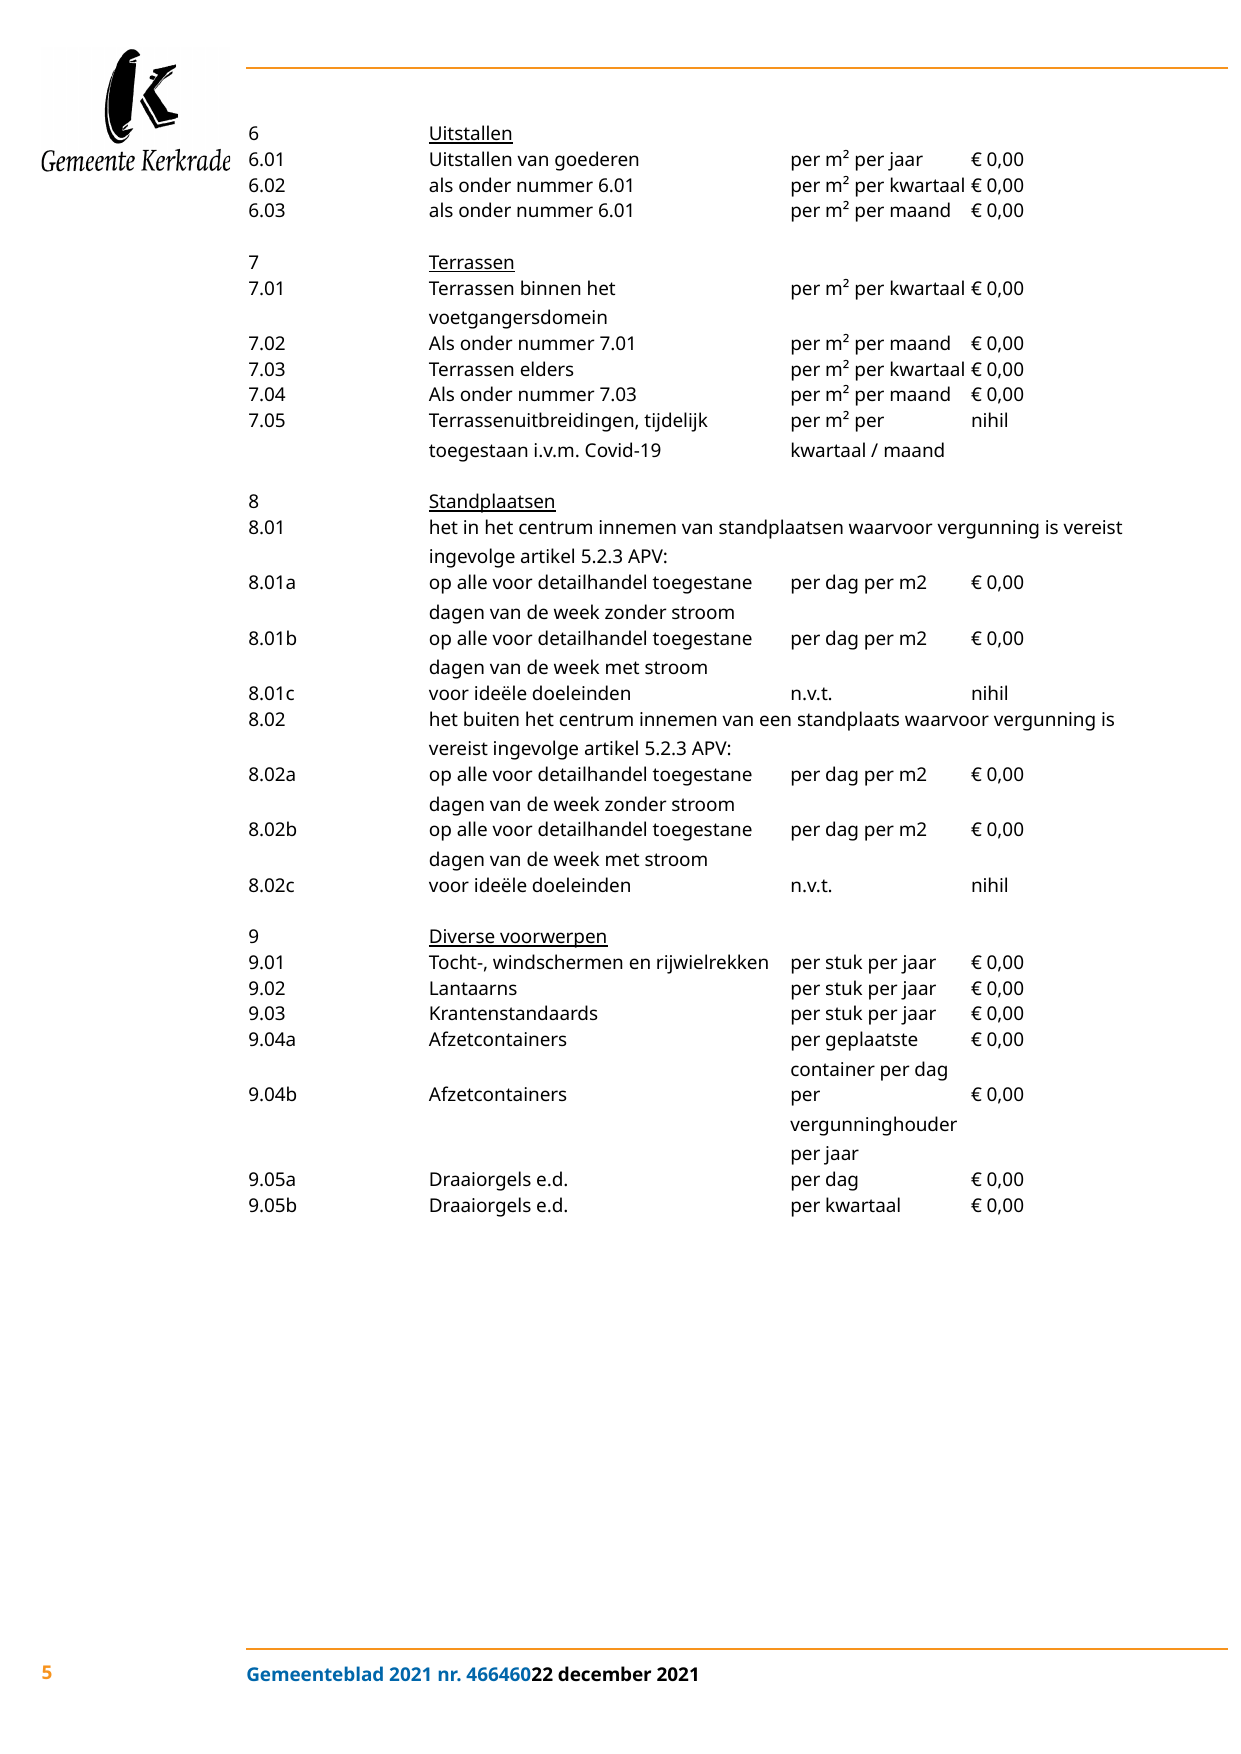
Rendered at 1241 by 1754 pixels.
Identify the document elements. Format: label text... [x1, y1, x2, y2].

table_cell € 0,00 [971, 356, 1152, 382]
table_cell 8 [248, 489, 429, 514]
table_cell 7 [248, 249, 429, 275]
table_cell per m² per kwartaal [790, 172, 971, 198]
table_cell € 0,00 [971, 625, 1152, 680]
table_cell Terrassenuitbreidingen, tijdelijk toegestaan i.v.m. Covid-19 [429, 408, 790, 463]
table_cell per dag per m2 [790, 625, 971, 680]
table_cell per m² per maand [790, 382, 971, 407]
table_cell per dag per m2 [790, 816, 971, 872]
table_cell 6.03 [248, 198, 429, 223]
table_cell nihil [971, 872, 1152, 897]
table_cell [790, 898, 971, 923]
table_cell € 0,00 [971, 146, 1152, 172]
table_cell € 0,00 [971, 1081, 1152, 1166]
table_cell Uitstallen [429, 121, 790, 146]
table_cell [248, 463, 429, 488]
table_cell [790, 249, 971, 275]
table_cell [971, 898, 1152, 923]
table_cell [790, 489, 971, 514]
table_cell per kwartaal [790, 1192, 971, 1218]
table_cell [971, 249, 1152, 275]
table_cell [971, 224, 1152, 249]
table_cell € 0,00 [971, 816, 1152, 872]
table_cell 6 [248, 121, 429, 146]
table_cell Diverse voorwerpen [429, 923, 790, 949]
table_cell per m² per kwartaal [790, 275, 971, 330]
table_cell 7.04 [248, 382, 429, 407]
table_cell 8.02b [248, 816, 429, 872]
table_cell als onder nummer 6.01 [429, 198, 790, 223]
table_cell 8.01 [248, 514, 429, 569]
table_cell op alle voor detailhandel toegestane dagen van de week zonder stroom [429, 761, 790, 816]
table_cell Tocht-, windschermen en rijwielrekken [429, 949, 790, 975]
table_cell nihil [971, 680, 1152, 706]
table_cell [429, 463, 790, 488]
table_cell per m² per kwartaal [790, 356, 971, 382]
table_cell [971, 923, 1152, 949]
table_cell 9.04a [248, 1026, 429, 1081]
table_cell € 0,00 [971, 1192, 1152, 1218]
table_cell [429, 224, 790, 249]
table_cell [248, 95, 429, 121]
table_cell n.v.t. [790, 680, 971, 706]
table_cell 8.01b [248, 625, 429, 680]
table_cell als onder nummer 6.01 [429, 172, 790, 198]
table_cell € 0,00 [971, 1026, 1152, 1081]
table_cell [971, 489, 1152, 514]
table_cell Standplaatsen [429, 489, 790, 514]
table_cell Draaiorgels e.d. [429, 1166, 790, 1192]
table_cell € 0,00 [971, 1166, 1152, 1192]
picture [41, 47, 231, 172]
table_cell [790, 95, 971, 121]
table_cell € 0,00 [971, 275, 1152, 330]
table_cell 7.02 [248, 330, 429, 356]
table_cell Als onder nummer 7.03 [429, 382, 790, 407]
table_cell Als onder nummer 7.01 [429, 330, 790, 356]
table_cell € 0,00 [971, 1000, 1152, 1026]
table_cell [971, 95, 1152, 121]
table_cell 9.01 [248, 949, 429, 975]
table_cell per vergunninghouder per jaar [790, 1081, 971, 1166]
table_cell 9.02 [248, 975, 429, 1000]
table_cell € 0,00 [971, 975, 1152, 1000]
table_cell per m² per maand [790, 330, 971, 356]
table_cell € 0,00 [971, 330, 1152, 356]
table_cell Lantaarns [429, 975, 790, 1000]
table_cell 9.04b [248, 1081, 429, 1166]
table_cell € 0,00 [971, 761, 1152, 816]
table_cell 9.03 [248, 1000, 429, 1026]
table_cell 7.01 [248, 275, 429, 330]
table_cell het in het centrum innemen van standplaatsen waarvoor vergunning is vereist ingevolge artikel 5.2.3 APV: [429, 514, 1152, 569]
table_cell 8.01c [248, 680, 429, 706]
table_cell nihil [971, 408, 1152, 463]
table_cell per dag [790, 1166, 971, 1192]
table_cell voor ideële doeleinden [429, 872, 790, 897]
table_cell voor ideële doeleinden [429, 680, 790, 706]
table_cell 7.03 [248, 356, 429, 382]
table_cell per dag per m2 [790, 570, 971, 625]
table_cell per dag per m2 [790, 761, 971, 816]
table_cell € 0,00 [971, 382, 1152, 407]
table_cell 8.01a [248, 570, 429, 625]
table_cell [971, 121, 1152, 146]
table_cell € 0,00 [971, 949, 1152, 975]
table_cell [790, 121, 971, 146]
table_cell 8.02 [248, 706, 429, 761]
table_cell per geplaatste container per dag [790, 1026, 971, 1081]
table_cell Terrassen [429, 249, 790, 275]
table_cell [790, 463, 971, 488]
table_cell 8.02a [248, 761, 429, 816]
table_cell [429, 95, 790, 121]
table_cell op alle voor detailhandel toegestane dagen van de week zonder stroom [429, 570, 790, 625]
table_cell Draaiorgels e.d. [429, 1192, 790, 1218]
table_cell [790, 224, 971, 249]
table_cell n.v.t. [790, 872, 971, 897]
table_cell 9 [248, 923, 429, 949]
table_cell op alle voor detailhandel toegestane dagen van de week met stroom [429, 625, 790, 680]
table_cell [790, 923, 971, 949]
table_cell € 0,00 [971, 172, 1152, 198]
table_cell per m² per kwartaal / maand [790, 408, 971, 463]
table_cell per stuk per jaar [790, 1000, 971, 1026]
table_cell het buiten het centrum innemen van een standplaats waarvoor vergunning is vereist ingevolge artikel 5.2.3 APV: [429, 706, 1152, 761]
table_cell Afzetcontainers [429, 1081, 790, 1166]
table_cell 6.02 [248, 172, 429, 198]
table_cell Krantenstandaards [429, 1000, 790, 1026]
table_cell 8.02c [248, 872, 429, 897]
table_cell per stuk per jaar [790, 949, 971, 975]
table_cell 9.05b [248, 1192, 429, 1218]
table_cell Terrassen elders [429, 356, 790, 382]
table_cell [971, 463, 1152, 488]
table_cell [248, 898, 429, 923]
table_cell per m² per jaar [790, 146, 971, 172]
table_cell Uitstallen van goederen [429, 146, 790, 172]
table_cell per stuk per jaar [790, 975, 971, 1000]
table_cell € 0,00 [971, 570, 1152, 625]
table_cell € 0,00 [971, 198, 1152, 223]
table_cell op alle voor detailhandel toegestane dagen van de week met stroom [429, 816, 790, 872]
table_cell [248, 224, 429, 249]
table_cell 7.05 [248, 408, 429, 463]
table_cell Afzetcontainers [429, 1026, 790, 1081]
table_cell 9.05a [248, 1166, 429, 1192]
table_cell per m² per maand [790, 198, 971, 223]
table_cell [429, 898, 790, 923]
table_cell 6.01 [248, 146, 429, 172]
table_cell Terrassen binnen het voetgangersdomein [429, 275, 790, 330]
